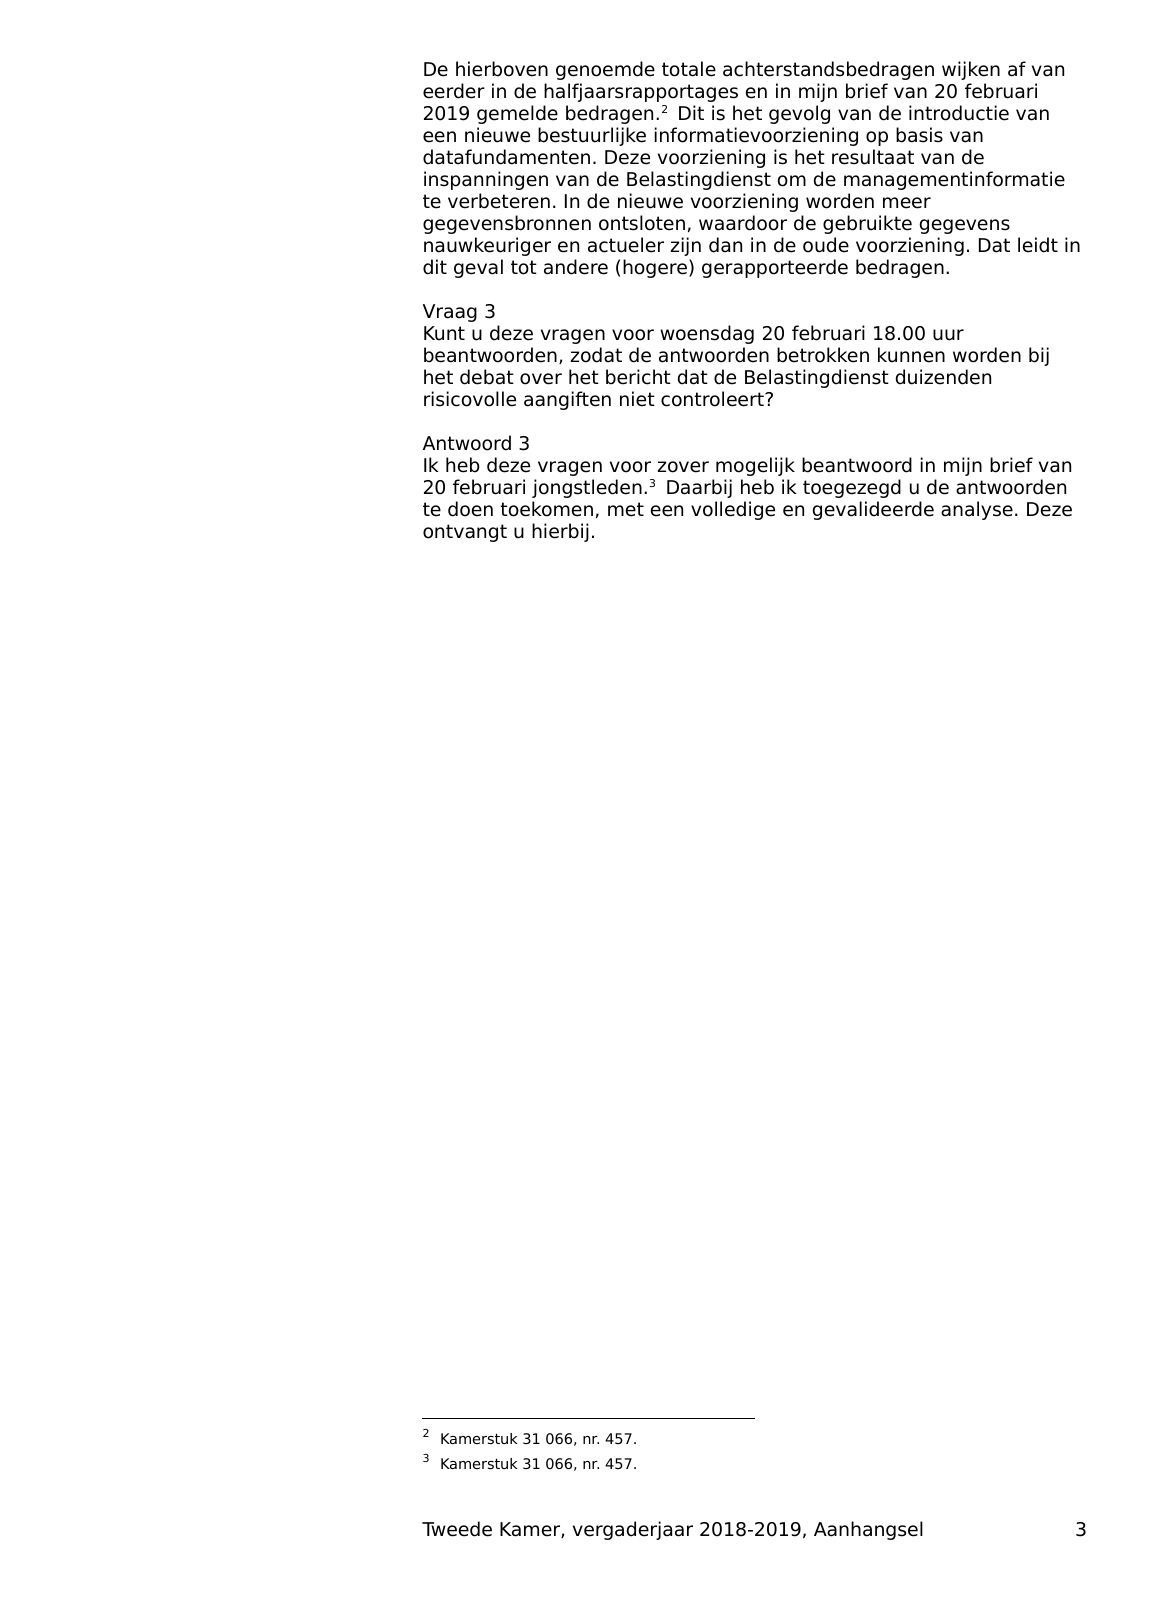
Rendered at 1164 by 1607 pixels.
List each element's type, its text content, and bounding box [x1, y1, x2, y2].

text Antwoord 3 [422, 433, 1087, 455]
text Kunt u deze vragen voor woensdag 20 februari 18.00 uur beantwoorden, zodat de antwoorden betrokken kunnen worden bij het debat over het bericht dat de Belastingdienst duizenden risicovolle aangiften niet controleert? [422, 323, 1087, 411]
text Ik heb deze vragen voor zover mogelijk beantwoord in mijn brief van 20 februari jongstleden. Daarbij heb ik toegezegd u de antwoorden te doen toekomen, met een volledige en gevalideerde analyse. Deze ontvangt u hierbij. [422, 455, 1087, 543]
text Kamerstuk 31 066, nr. 457. [422, 1452, 1087, 1474]
text Kamerstuk 31 066, nr. 457. [422, 1427, 1087, 1449]
text De hierboven genoemde totale achterstandsbedragen wijken af van eerder in de halfjaarsrapportages en in mijn brief van 20 februari 2019 gemelde bedragen. Dit is het gevolg van de introductie van een nieuwe bestuurlijke informatievoorziening op basis van datafundamenten. Deze voorziening is het resultaat van de inspanningen van de Belastingdienst om de managementinformatie te verbeteren. In de nieuwe voorziening worden meer gegevensbronnen ontsloten, waardoor de gebruikte gegevens nauwkeuriger en actueler zijn dan in de oude voorziening. Dat leidt in dit geval tot andere (hogere) gerapporteerde bedragen. [422, 59, 1087, 279]
text Vraag 3 [422, 301, 1087, 323]
